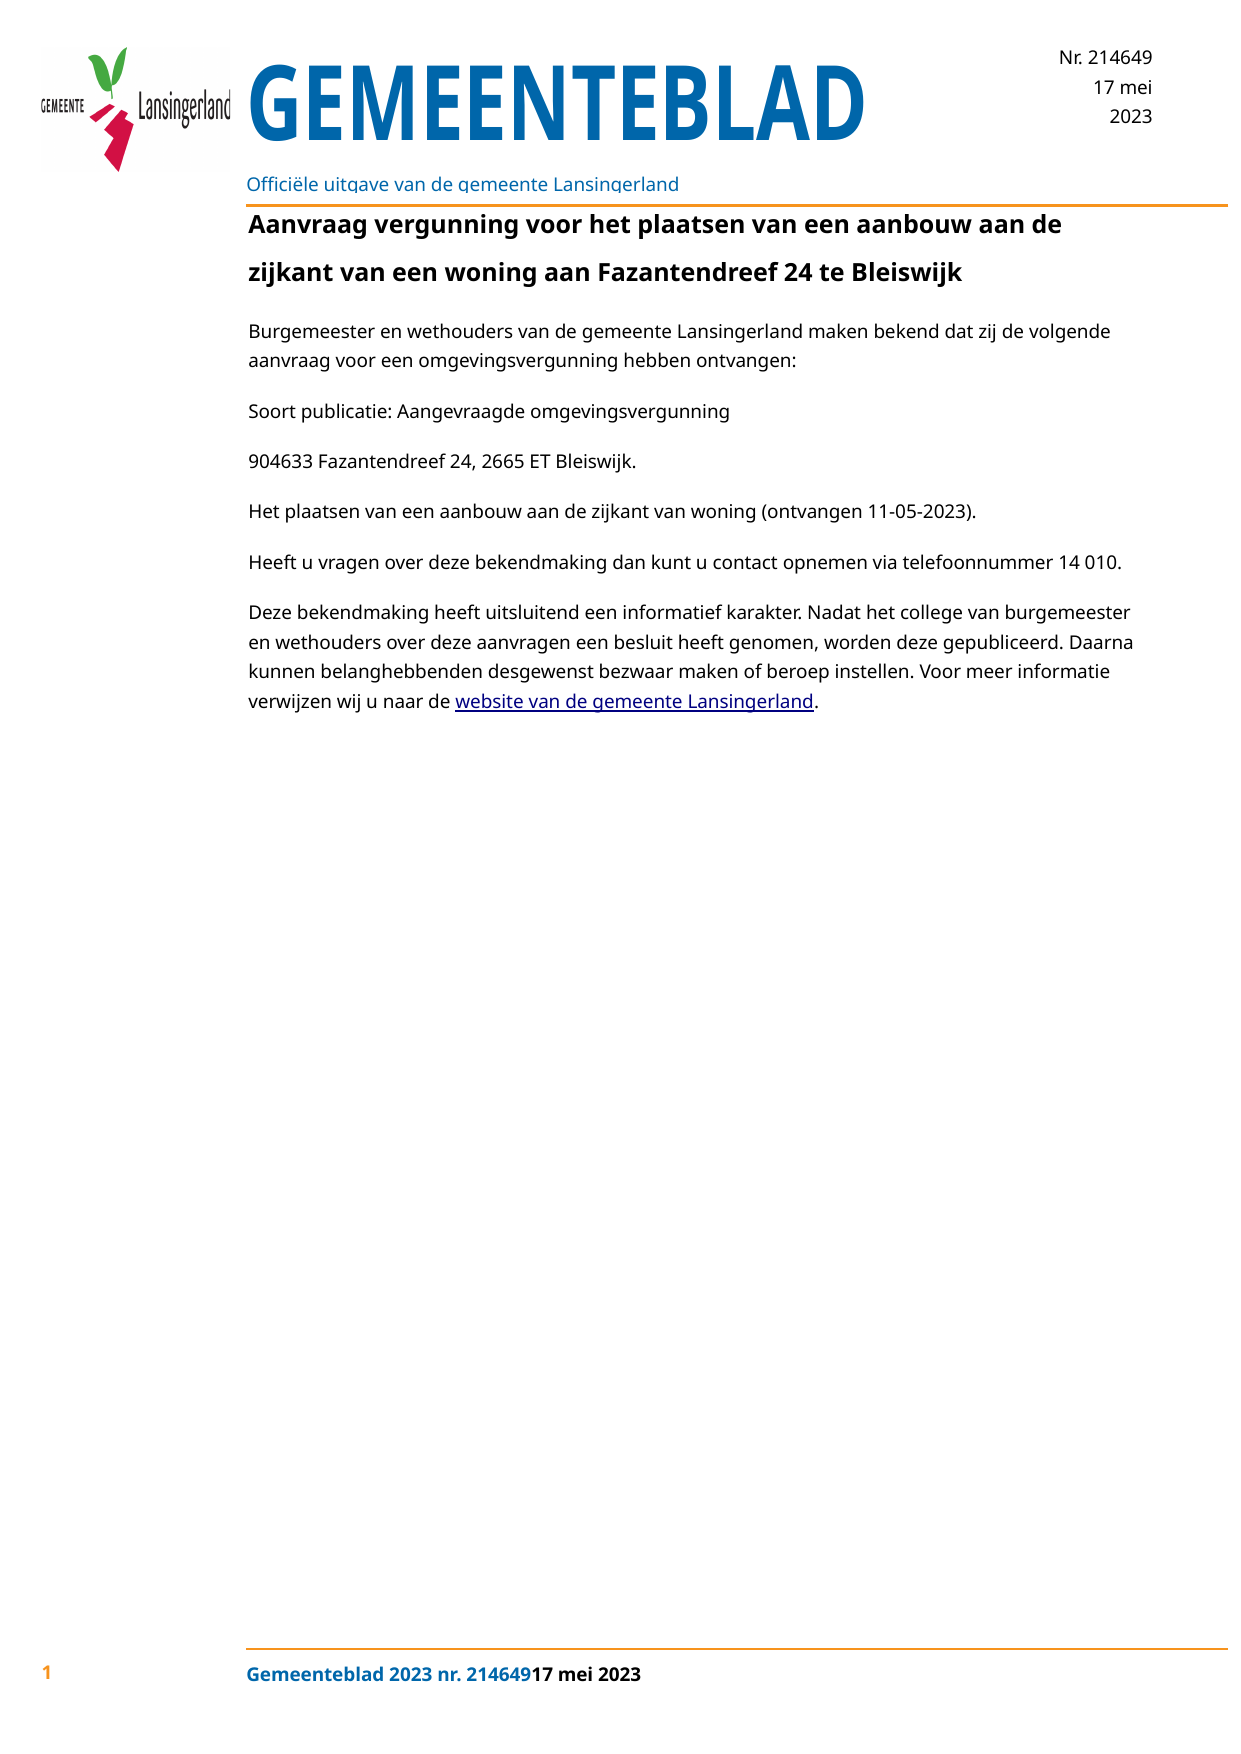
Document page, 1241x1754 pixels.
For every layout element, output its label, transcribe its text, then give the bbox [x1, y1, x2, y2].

text Het plaatsen van een aanbouw aan de zijkant van woning (ontvangen 11-05-2023). [248, 499, 1152, 524]
text Aanvraag vergunning voor het plaatsen van een aanbouw aan de zijkant van een woning aan Fazantendreef 24 te Bleiswijk [248, 207, 1152, 288]
picture [41, 47, 231, 172]
text Deze bekendmaking heeft uitsluitend een informatief karakter. Nadat het college van burgemeester en wethouders over deze aanvragen een besluit heeft genomen, worden deze gepubliceerd. Daarna kunnen belanghebbenden desgewenst bezwaar maken of beroep instellen. Voor meer informatie verwijzen wij u naar de website van de gemeente Lansingerland. [248, 599, 1152, 714]
text Burgemeester en wethouders van de gemeente Lansingerland maken bekend dat zij de volgende aanvraag voor een omgevingsvergunning hebben ontvangen: [248, 318, 1152, 373]
text Heeft u vragen over deze bekendmaking dan kunt u contact opnemen via telefoonnummer 14 010. [248, 549, 1152, 575]
text 904633 Fazantendreef 24, 2665 ET Bleiswijk. [248, 448, 1152, 474]
text Soort publicatie: Aangevraagde omgevingsvergunning [248, 398, 1152, 424]
